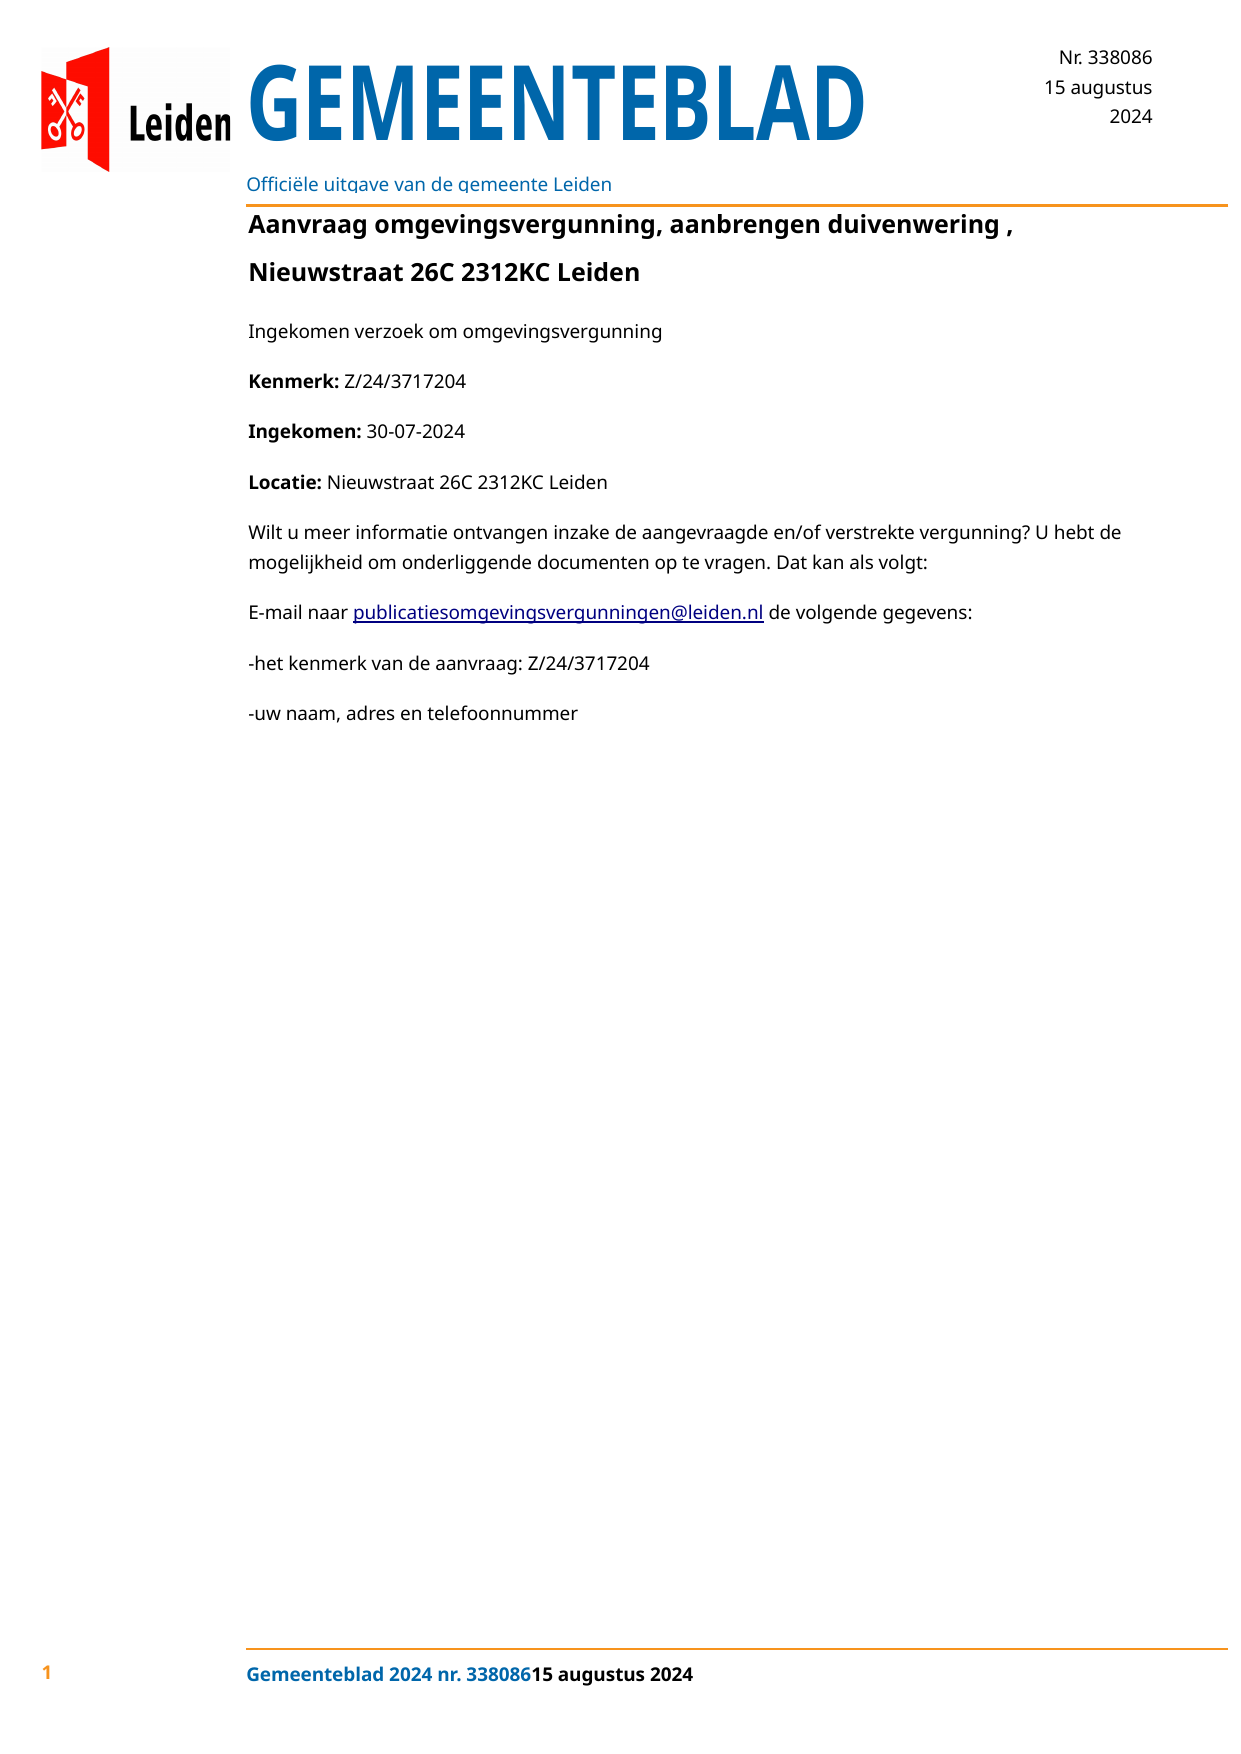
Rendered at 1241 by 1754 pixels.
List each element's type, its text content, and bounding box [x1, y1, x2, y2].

text Locatie: Nieuwstraat 26C 2312KC Leiden [248, 469, 1152, 495]
text Aanvraag omgevingsvergunning, aanbrengen duivenwering , Nieuwstraat 26C 2312KC Leiden [248, 207, 1152, 288]
text Ingekomen: 30-07-2024 [248, 419, 1152, 444]
text -uw naam, adres en telefoonnummer [248, 700, 1152, 726]
text -het kenmerk van de aanvraag: Z/24/3717204 [248, 650, 1152, 676]
text Kenmerk: Z/24/3717204 [248, 368, 1152, 394]
text Wilt u meer informatie ontvangen inzake de aangevraagde en/of verstrekte vergunning? U hebt de mogelijkheid om onderliggende documenten op te vragen. Dat kan als volgt: [248, 519, 1152, 575]
text E-mail naar publicatiesomgevingsvergunningen@leiden.nl de volgende gegevens: [248, 599, 1152, 625]
text Ingekomen verzoek om omgevingsvergunning [248, 318, 1152, 344]
picture [41, 47, 231, 172]
